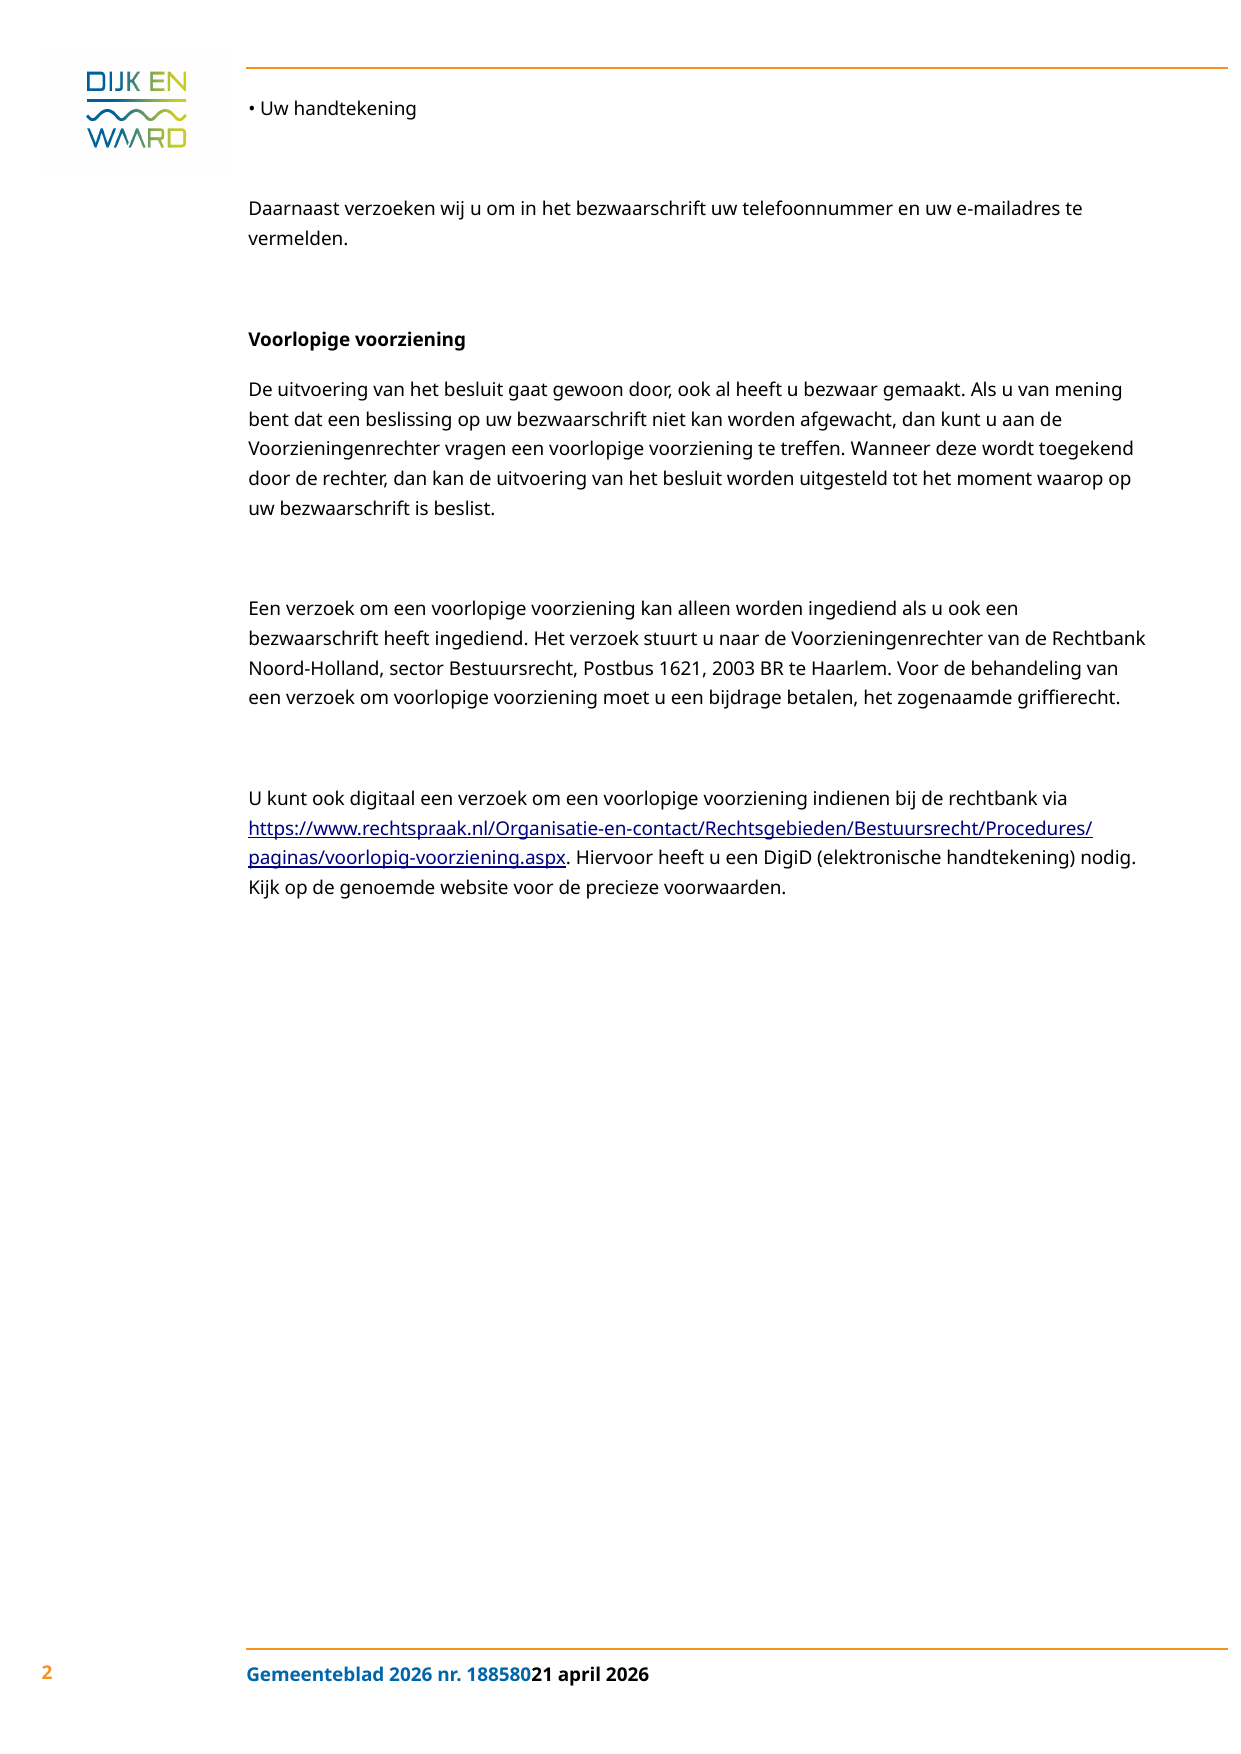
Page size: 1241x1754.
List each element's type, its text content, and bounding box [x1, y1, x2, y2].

text De uitvoering van het besluit gaat gewoon door, ook al heeft u bezwaar gemaakt. Als u van mening bent dat een beslissing op uw bezwaarschrift niet kan worden afgewacht, dan kunt u aan de Voorzieningenrechter vragen een voorlopige voorziening te treffen. Wanneer deze wordt toegekend door de rechter, dan kan de uitvoering van het besluit worden uitgesteld tot het moment waarop op uw bezwaarschrift is beslist. [248, 376, 1152, 521]
text U kunt ook digitaal een verzoek om een voorlopige voorziening indienen bij de rechtbank via https://www.rechtspraak.nl/Organisatie-en-contact/Rechtsgebieden/Bestuursrecht/Procedures/paginas/voorlopig-voorziening.aspx. Hiervoor heeft u een DigiD (elektronische handtekening) nodig. Kijk op de genoemde website voor de precieze voorwaarden. [248, 785, 1152, 900]
text Daarnaast verzoeken wij u om in het bezwaarschrift uw telefoonnummer en uw e-mailadres te vermelden. [248, 196, 1152, 251]
text Een verzoek om een voorlopige voorziening kan alleen worden ingediend als u ook een bezwaarschrift heeft ingediend. Het verzoek stuurt u naar de Voorzieningenrechter van de Rechtbank Noord-Holland, sector Bestuursrecht, Postbus 1621, 2003 BR te Haarlem. Voor de behandeling van een verzoek om voorlopige voorziening moet u een bijdrage betalen, het zogenaamde griffierecht. [248, 596, 1152, 710]
text Voorlopige voorziening [248, 326, 1152, 352]
picture [41, 47, 231, 172]
text • Uw handtekening [248, 95, 1152, 121]
